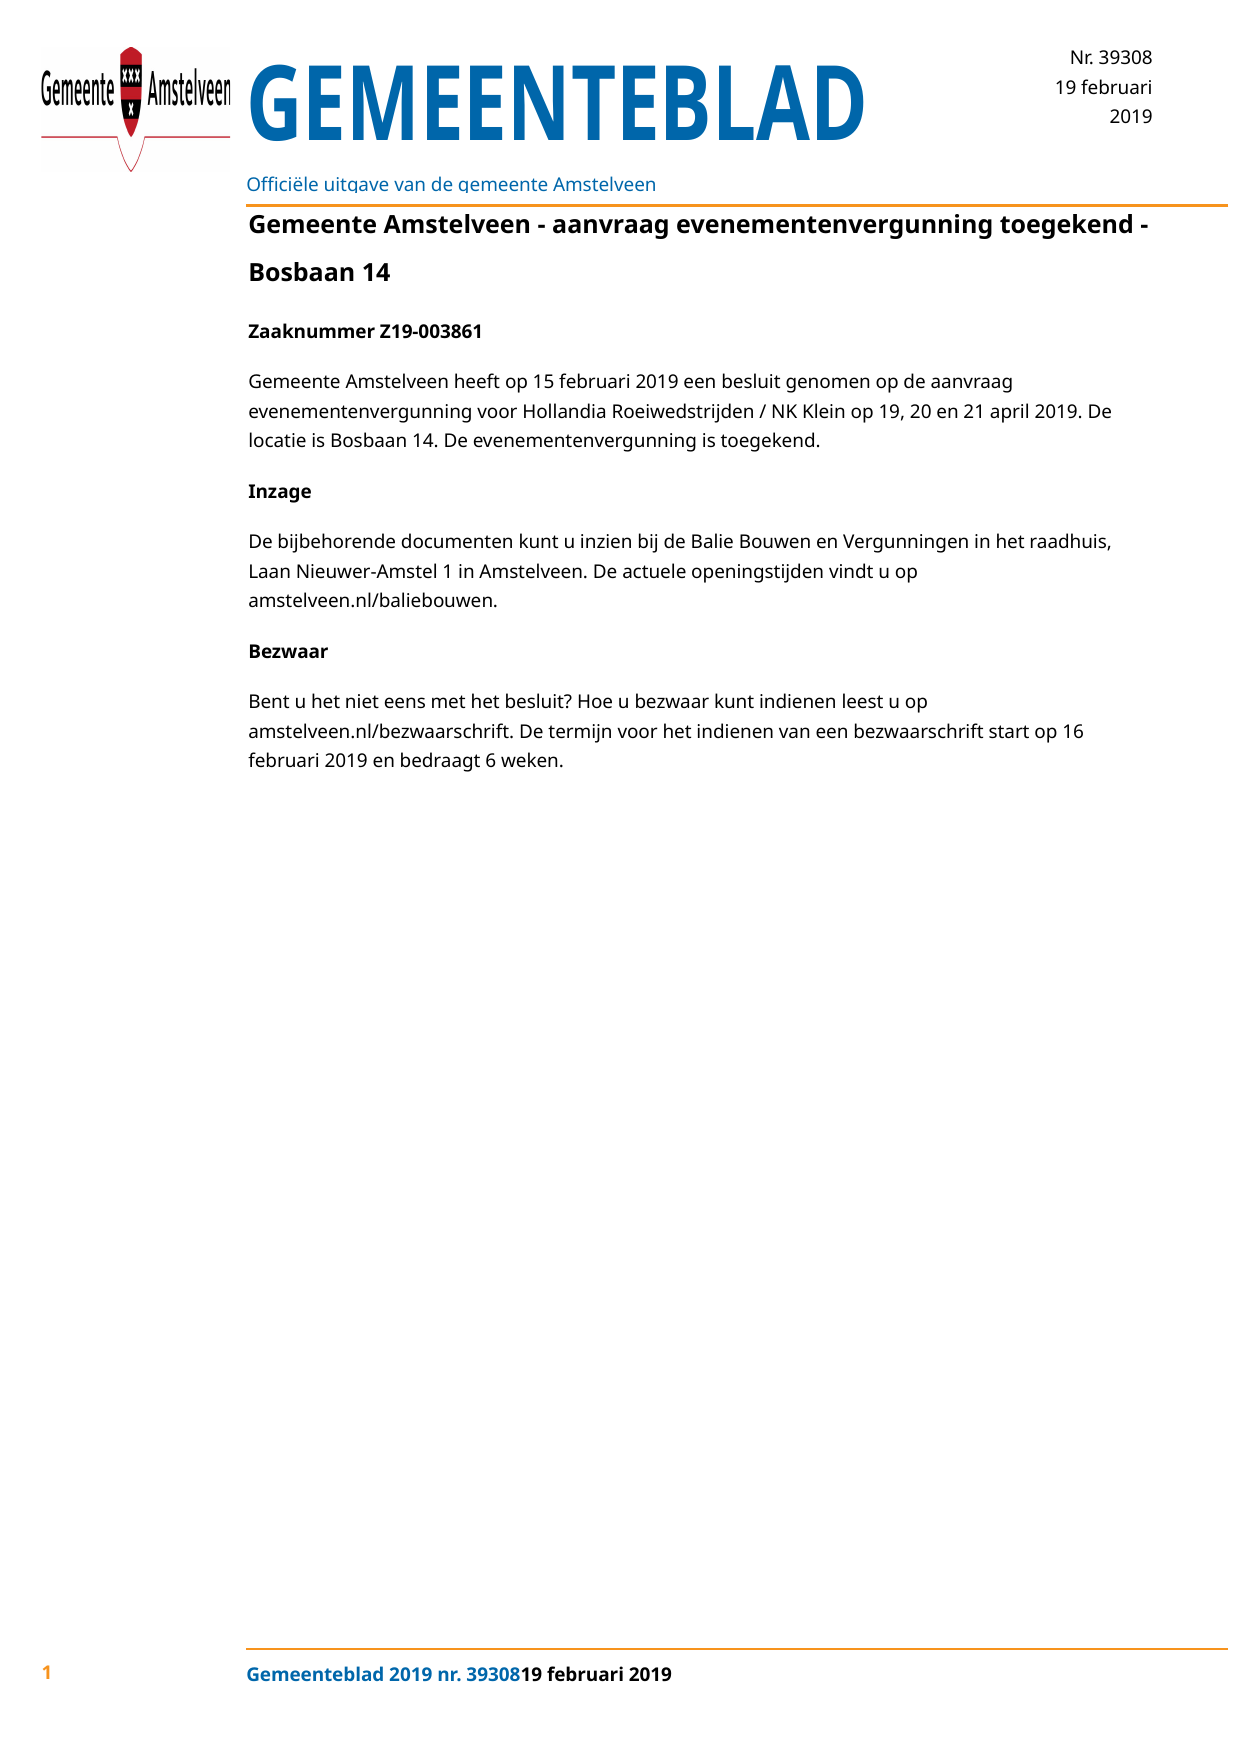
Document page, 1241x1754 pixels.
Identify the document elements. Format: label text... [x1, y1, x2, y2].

text Bent u het niet eens met het besluit? Hoe u bezwaar kunt indienen leest u op amstelveen.nl/bezwaarschrift. De termijn voor het indienen van een bezwaarschrift start op 16 februari 2019 en bedraagt 6 weken. [248, 688, 1152, 773]
text Gemeente Amstelveen - aanvraag evenementenvergunning toegekend - Bosbaan 14 [248, 207, 1152, 288]
text Zaaknummer Z19-003861 [248, 318, 1152, 344]
text Bezwaar [248, 638, 1152, 664]
text De bijbehorende documenten kunt u inzien bij de Balie Bouwen en Vergunningen in het raadhuis, Laan Nieuwer-Amstel 1 in Amstelveen. De actuele openingstijden vindt u op amstelveen.nl/baliebouwen. [248, 528, 1152, 613]
text Inzage [248, 478, 1152, 504]
picture [41, 47, 231, 172]
text Gemeente Amstelveen heeft op 15 februari 2019 een besluit genomen op de aanvraag evenementenvergunning voor Hollandia Roeiwedstrijden / NK Klein op 19, 20 en 21 april 2019. De locatie is Bosbaan 14. De evenementenvergunning is toegekend. [248, 368, 1152, 453]
